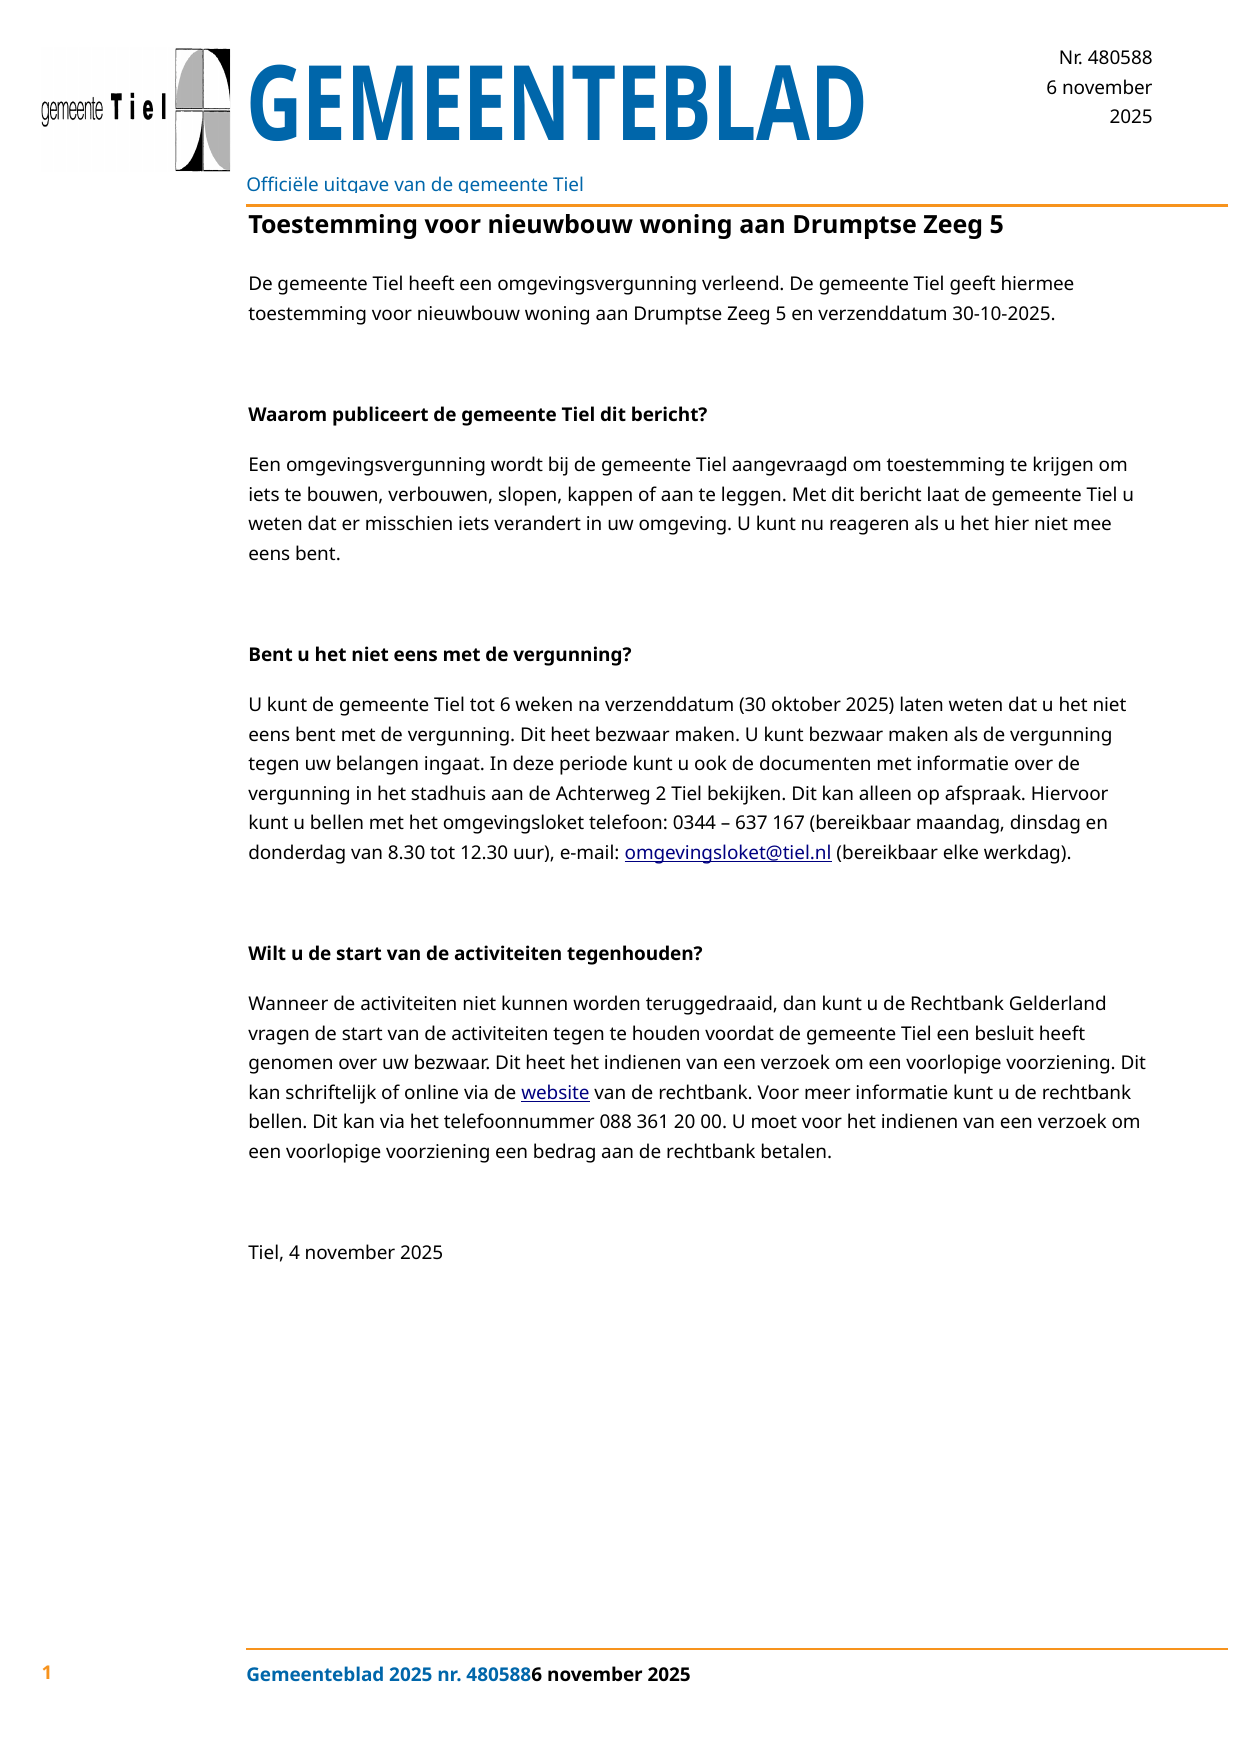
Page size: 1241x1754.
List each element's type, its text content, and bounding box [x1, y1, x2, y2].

text Toestemming voor nieuwbouw woning aan Drumptse Zeeg 5 [248, 207, 1152, 241]
text Wanneer de activiteiten niet kunnen worden teruggedraaid, dan kunt u de Rechtbank Gelderland vragen de start van de activiteiten tegen te houden voordat de gemeente Tiel een besluit heeft genomen over uw bezwaar. Dit heet het indienen van een verzoek om een voorlopige voorziening. Dit kan schriftelijk of online via de website van de rechtbank. Voor meer informatie kunt u de rechtbank bellen. Dit kan via het telefoonnummer 088 361 20 00. U moet voor het indienen van een verzoek om een voorlopige voorziening een bedrag aan de rechtbank betalen. [248, 990, 1152, 1164]
text U kunt de gemeente Tiel tot 6 weken na verzenddatum (30 oktober 2025) laten weten dat u het niet eens bent met de vergunning. Dit heet bezwaar maken. U kunt bezwaar maken als de vergunning tegen uw belangen ingaat. In deze periode kunt u ook de documenten met informatie over de vergunning in het stadhuis aan de Achterweg 2 Tiel bekijken. Dit kan alleen op afspraak. Hiervoor kunt u bellen met het omgevingsloket telefoon: 0344 – 637 167 (bereikbaar maandag, dinsdag en donderdag van 8.30 tot 12.30 uur), e-mail: omgevingsloket@tiel.nl (bereikbaar elke werkdag). [248, 691, 1152, 865]
text De gemeente Tiel heeft een omgevingsvergunning verleend. De gemeente Tiel geeft hiermee toestemming voor nieuwbouw woning aan Drumptse Zeeg 5 en verzenddatum 30-10-2025. [248, 270, 1152, 326]
text Tiel, 4 november 2025 [248, 1239, 1152, 1265]
text Een omgevingsvergunning wordt bij de gemeente Tiel aangevraagd om toestemming te krijgen om iets te bouwen, verbouwen, slopen, kappen of aan te leggen. Met dit bericht laat de gemeente Tiel u weten dat er misschien iets verandert in uw omgeving. U kunt nu reageren als u het hier niet mee eens bent. [248, 451, 1152, 566]
picture [41, 47, 231, 172]
text Waarom publiceert de gemeente Tiel dit bericht? [248, 401, 1152, 426]
text Bent u het niet eens met de vergunning? [248, 641, 1152, 666]
text Wilt u de start van de activiteiten tegenhouden? [248, 940, 1152, 966]
